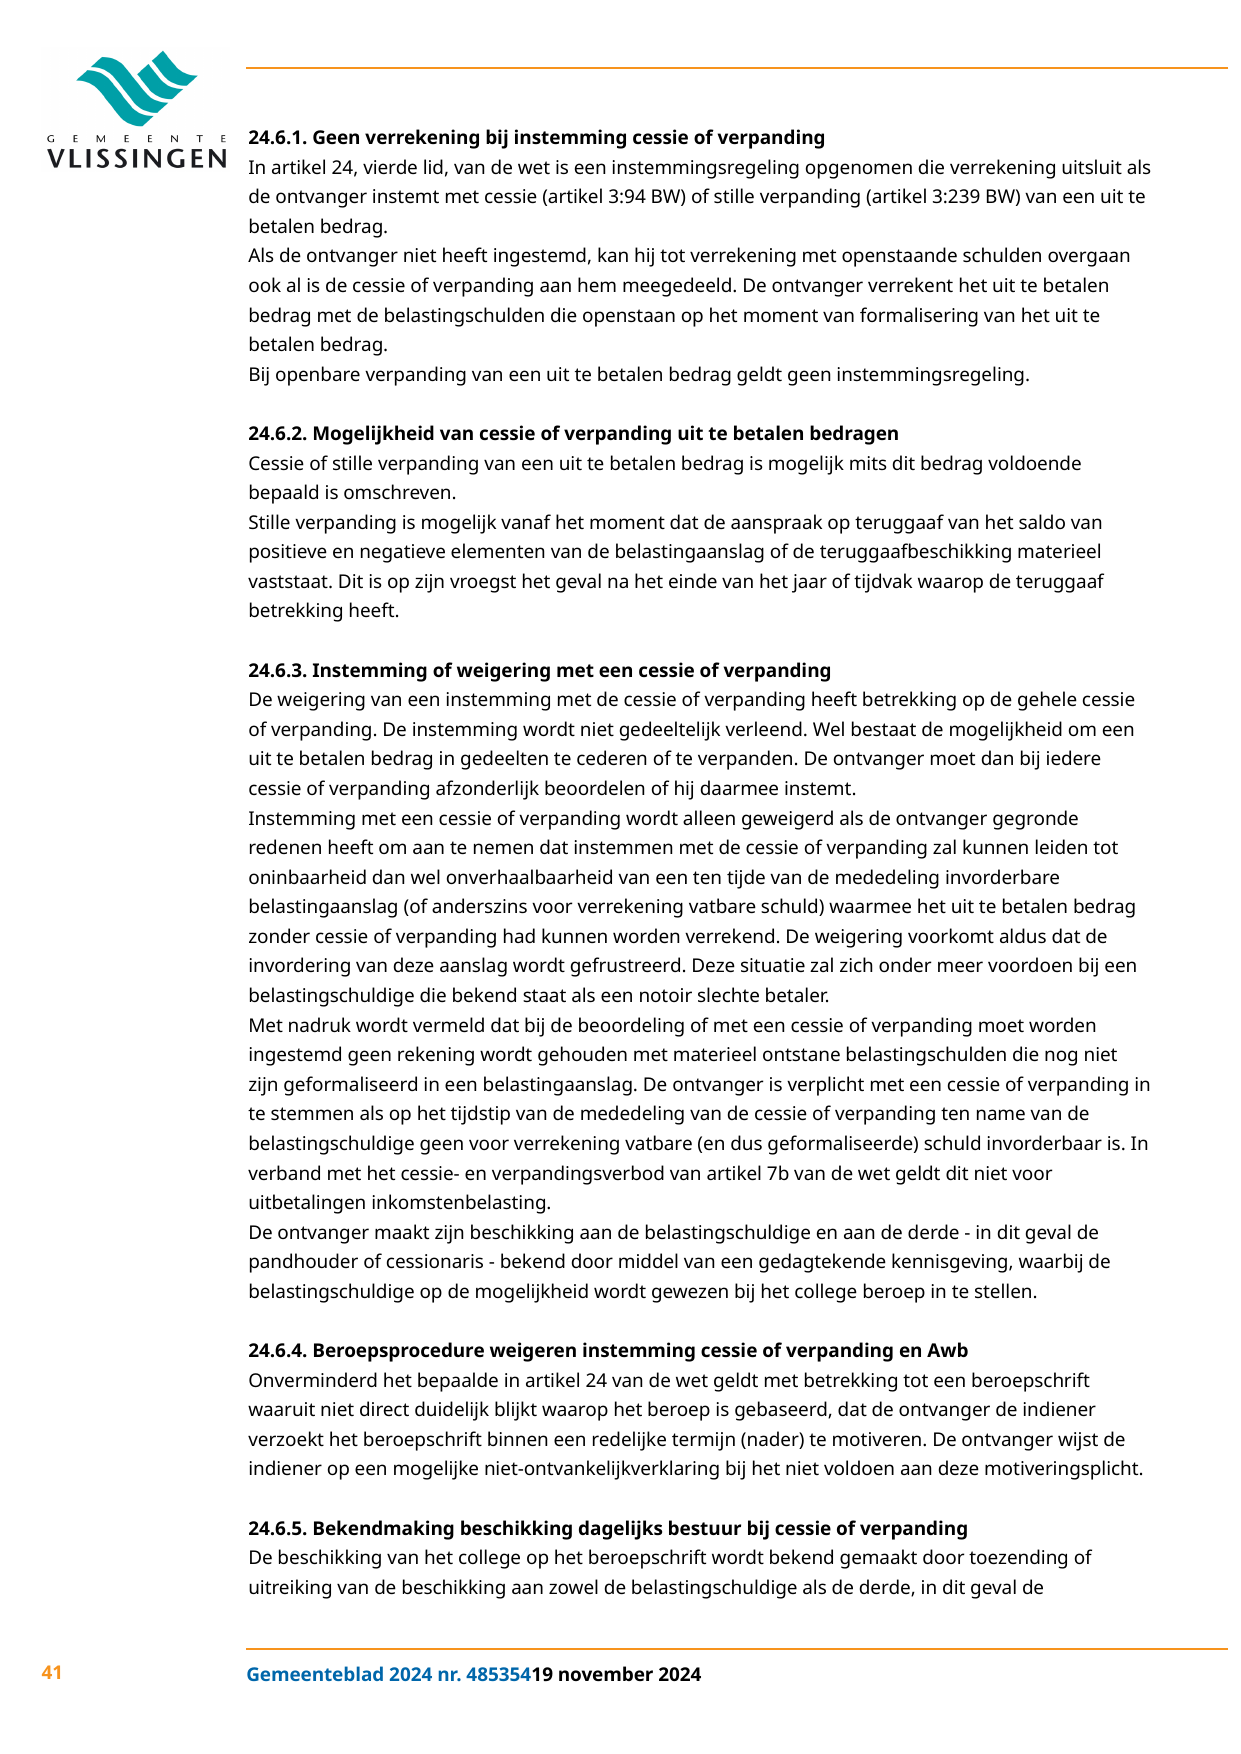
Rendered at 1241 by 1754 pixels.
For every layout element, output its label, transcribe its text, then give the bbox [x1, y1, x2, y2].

text De ontvanger maakt zijn beschikking aan de belastingschuldige en aan de derde - in dit geval de pandhouder of cessionaris - bekend door middel van een gedagtekende kennisgeving, waarbij de belastingschuldige op de mogelijkheid wordt gewezen bij het college beroep in te stellen. [248, 1219, 1152, 1304]
text Met nadruk wordt vermeld dat bij de beoordeling of met een cessie of verpanding moet worden ingestemd geen rekening wordt gehouden met materieel ontstane belastingschulden die nog niet zijn geformaliseerd in een belastingaanslag. De ontvanger is verplicht met een cessie of verpanding in te stemmen als op het tijdstip van de mededeling van de cessie of verpanding ten name van de belastingschuldige geen voor verrekening vatbare (en dus geformaliseerde) schuld invorderbaar is. In verband met het cessie- en verpandingsverbod van artikel 7b van de wet geldt dit niet voor uitbetalingen inkomstenbelasting. [248, 1012, 1152, 1215]
text In artikel 24, vierde lid, van de wet is een instemmingsregeling opgenomen die verrekening uitsluit als de ontvanger instemt met cessie (artikel 3:94 BW) of stille verpanding (artikel 3:239 BW) van een uit te betalen bedrag. [248, 154, 1152, 239]
picture [41, 47, 231, 172]
text Cessie of stille verpanding van een uit te betalen bedrag is mogelijk mits dit bedrag voldoende bepaald is omschreven. [248, 450, 1152, 505]
text 24.6.4. Beroepsprocedure weigeren instemming cessie of verpanding en Awb [248, 1337, 1152, 1363]
text 24.6.1. Geen verrekening bij instemming cessie of verpanding [248, 124, 1152, 150]
text Instemming met een cessie of verpanding wordt alleen geweigerd als de ontvanger gegronde redenen heeft om aan te nemen dat instemmen met de cessie of verpanding zal kunnen leiden tot oninbaarheid dan wel onverhaalbaarheid van een ten tijde van de mededeling invorderbare belastingaanslag (of anderszins voor verrekening vatbare schuld) waarmee het uit te betalen bedrag zonder cessie of verpanding had kunnen worden verrekend. De weigering voorkomt aldus dat de invordering van deze aanslag wordt gefrustreerd. Deze situatie zal zich onder meer voordoen bij een belastingschuldige die bekend staat als een notoir slechte betaler. [248, 805, 1152, 1008]
text Als de ontvanger niet heeft ingestemd, kan hij tot verrekening met openstaande schulden overgaan ook al is de cessie of verpanding aan hem meegedeeld. De ontvanger verrekent het uit te betalen bedrag met de belastingschulden die openstaan op het moment van formalisering van het uit te betalen bedrag. [248, 243, 1152, 357]
text Onverminderd het bepaalde in artikel 24 van de wet geldt met betrekking tot een beroepschrift waaruit niet direct duidelijk blijkt waarop het beroep is gebaseerd, dat de ontvanger de indiener verzoekt het beroepschrift binnen een redelijke termijn (nader) te motiveren. De ontvanger wijst de indiener op een mogelijke niet-ontvankelijkverklaring bij het niet voldoen aan deze motiveringsplicht. [248, 1367, 1152, 1481]
text Bij openbare verpanding van een uit te betalen bedrag geldt geen instemmingsregeling. [248, 361, 1152, 387]
text 24.6.2. Mogelijkheid van cessie of verpanding uit te betalen bedragen [248, 420, 1152, 446]
text De weigering van een instemming met de cessie of verpanding heeft betrekking op de gehele cessie of verpanding. De instemming wordt niet gedeeltelijk verleend. Wel bestaat de mogelijkheid om een uit te betalen bedrag in gedeelten te cederen of te verpanden. De ontvanger moet dan bij iedere cessie of verpanding afzonderlijk beoordelen of hij daarmee instemt. [248, 686, 1152, 801]
text 24.6.3. Instemming of weigering met een cessie of verpanding [248, 657, 1152, 683]
text De beschikking van het college op het beroepschrift wordt bekend gemaakt door toezending of uitreiking van de beschikking aan zowel de belastingschuldige als de derde, in dit geval de [248, 1544, 1152, 1600]
text Stille verpanding is mogelijk vanaf het moment dat de aanspraak op teruggaaf van het saldo van positieve en negatieve elementen van de belastingaanslag of de teruggaafbeschikking materieel vaststaat. Dit is op zijn vroegst het geval na het einde van het jaar of tijdvak waarop de teruggaaf betrekking heeft. [248, 509, 1152, 623]
text 24.6.5. Bekendmaking beschikking dagelijks bestuur bij cessie of verpanding [248, 1515, 1152, 1541]
